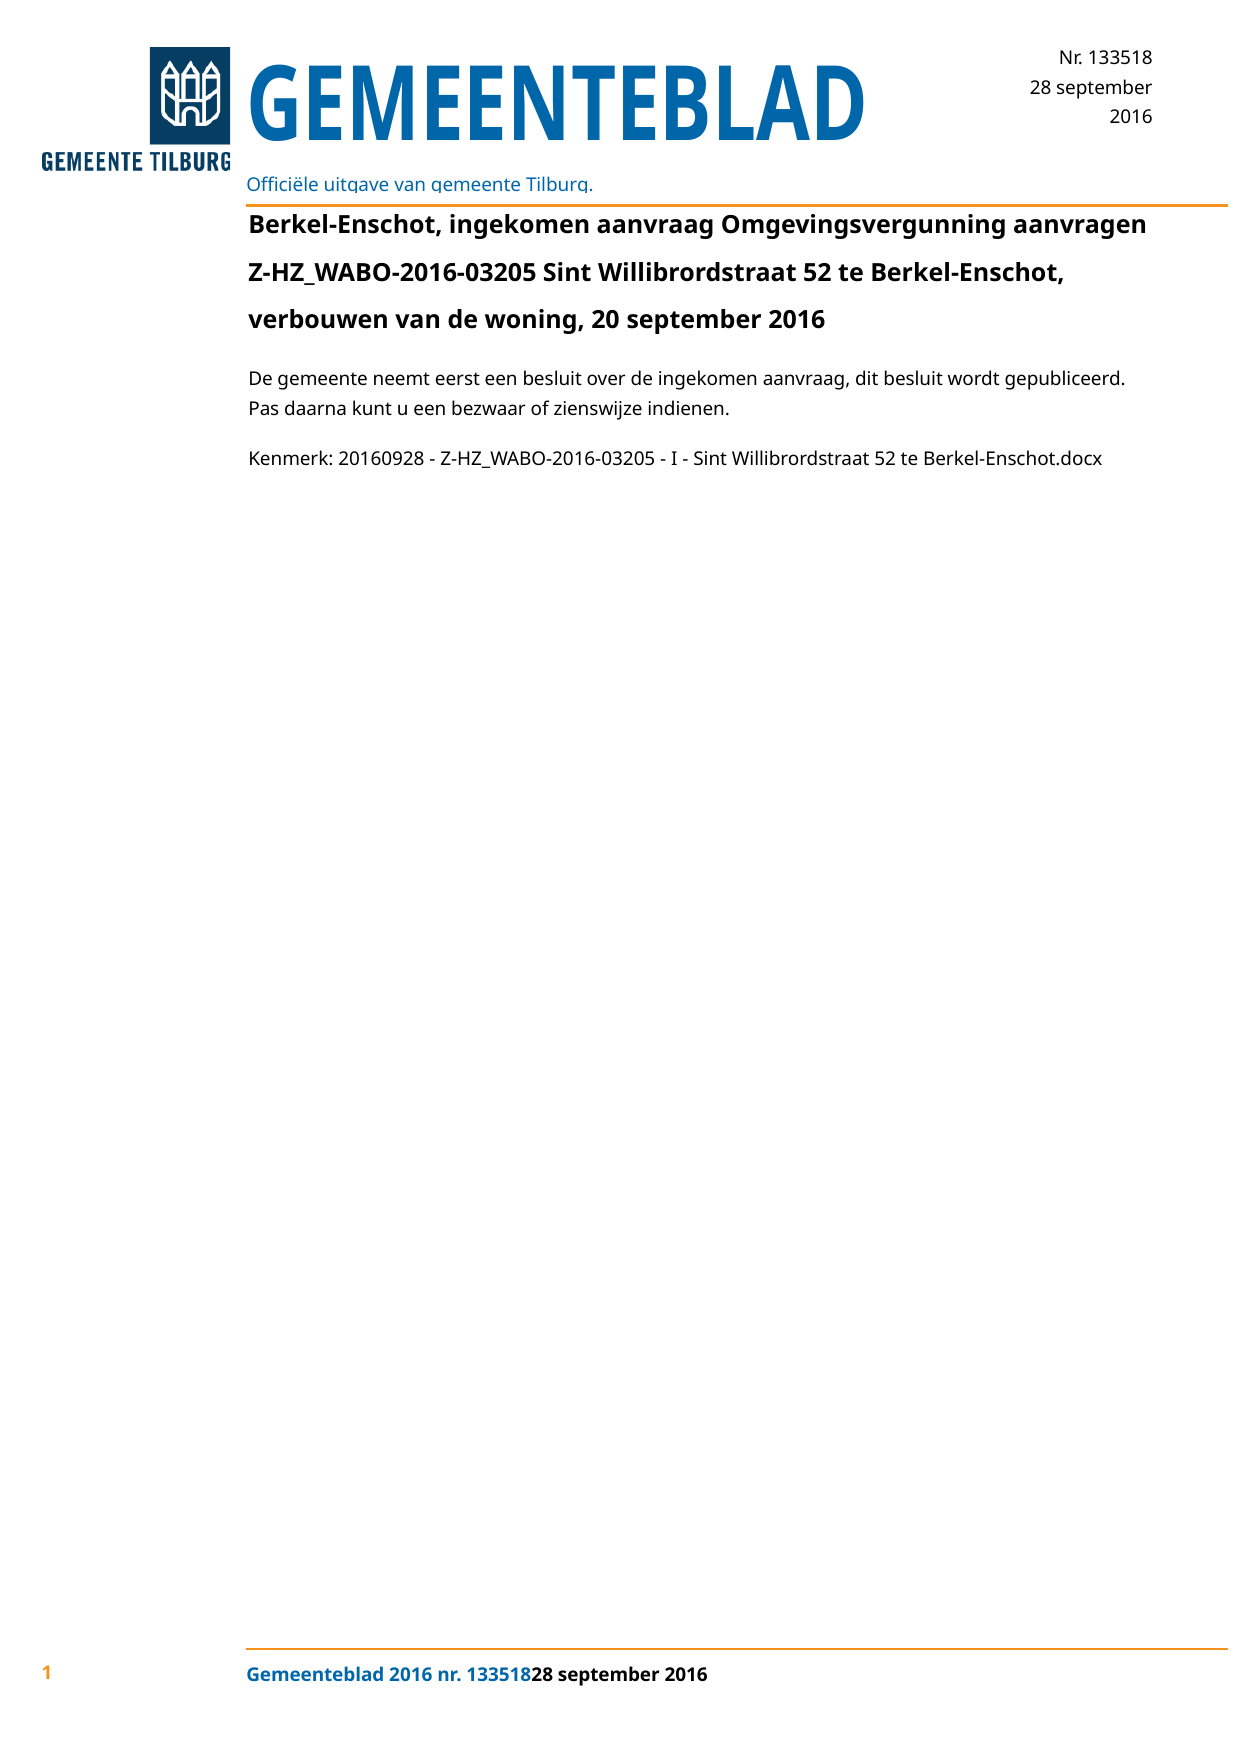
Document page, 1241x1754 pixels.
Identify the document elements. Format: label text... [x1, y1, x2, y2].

picture [41, 47, 231, 172]
text Kenmerk: 20160928 - Z-HZ_WABO-2016-03205 - I - Sint Willibrordstraat 52 te Berkel-Enschot.docx [248, 446, 1152, 471]
text De gemeente neemt eerst een besluit over de ingekomen aanvraag, dit besluit wordt gepubliceerd. Pas daarna kunt u een bezwaar of zienswijze indienen. [248, 366, 1152, 421]
text Berkel-Enschot, ingekomen aanvraag Omgevingsvergunning aanvragen Z-HZ_WABO-2016-03205 Sint Willibrordstraat 52 te Berkel-Enschot, verbouwen van de woning, 20 september 2016 [248, 207, 1152, 336]
